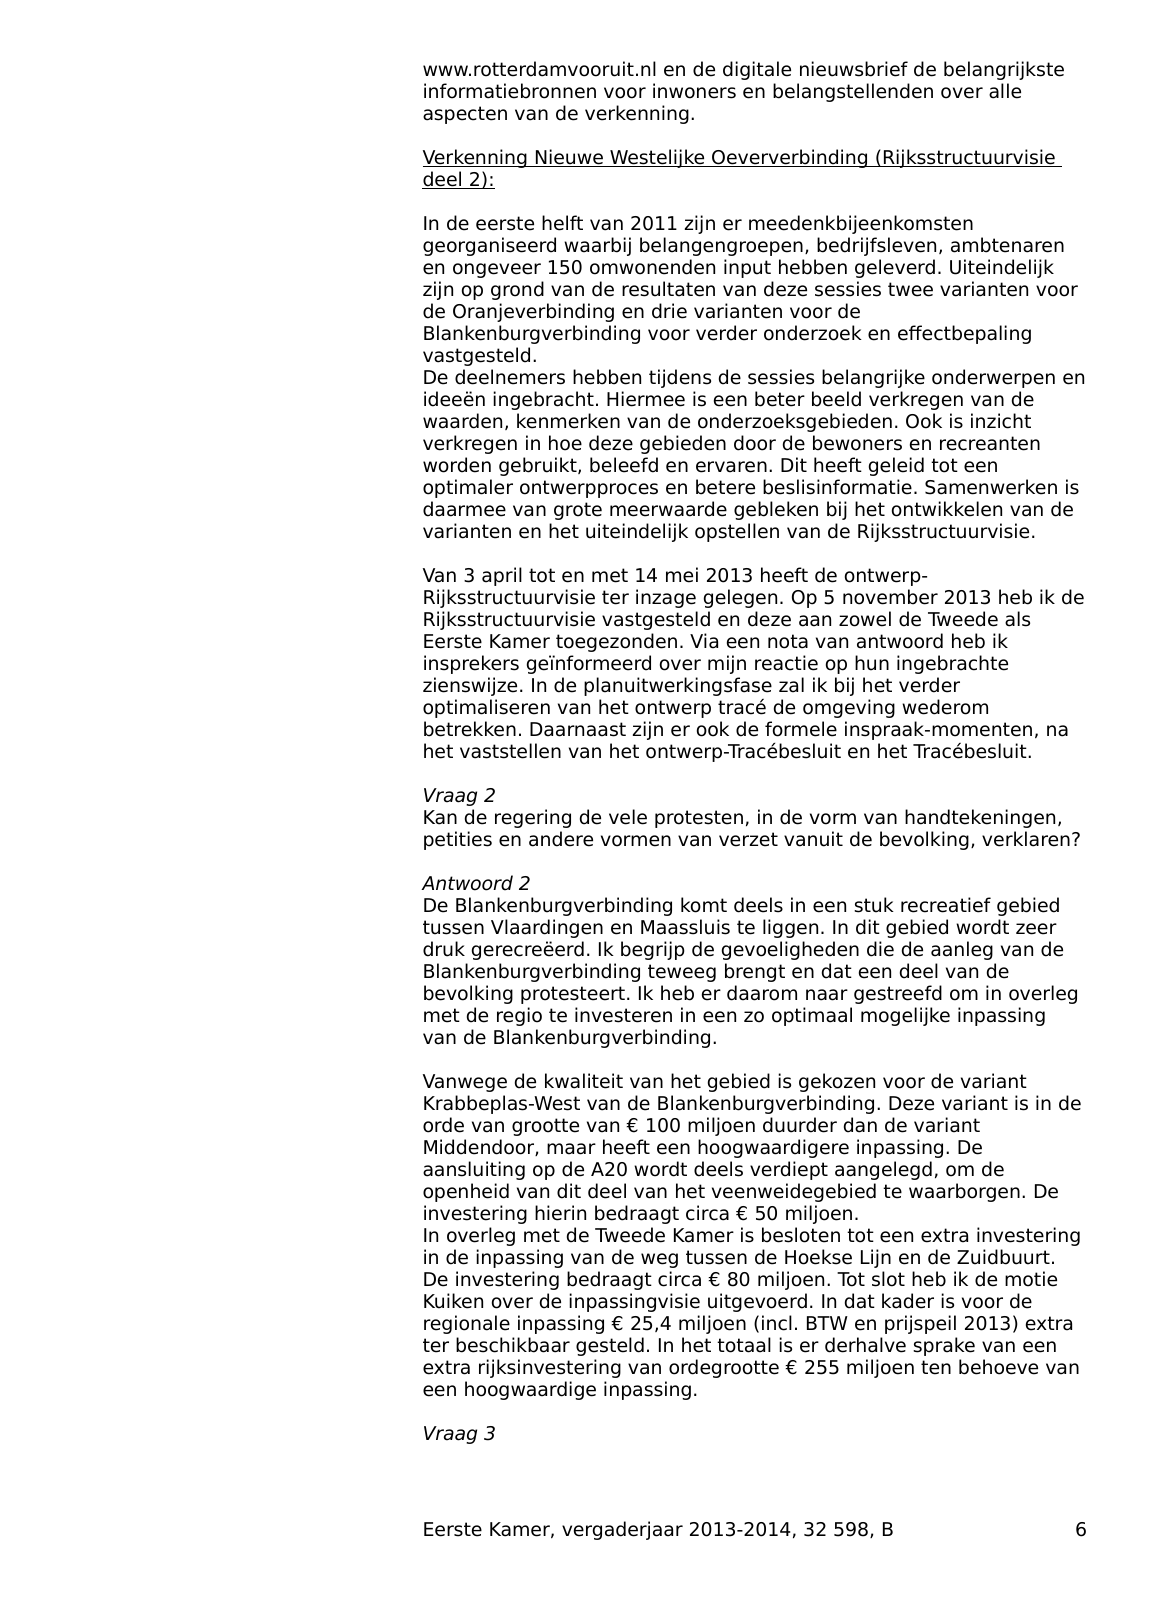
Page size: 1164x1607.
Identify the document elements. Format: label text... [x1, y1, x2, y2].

text Vraag 3 [422, 1423, 1087, 1445]
text Kan de regering de vele protesten, in de vorm van handtekeningen, petities en andere vormen van verzet vanuit de bevolking, verklaren? [422, 807, 1087, 851]
text In overleg met de Tweede Kamer is besloten tot een extra investering in de inpassing van de weg tussen de Hoekse Lijn en de Zuidbuurt. De investering bedraagt circa € 80 miljoen. Tot slot heb ik de motie Kuiken over de inpassingvisie uitgevoerd. In dat kader is voor de regionale inpassing € 25,4 miljoen (incl. BTW en prijspeil 2013) extra ter beschikbaar gesteld. In het totaal is er derhalve sprake van een extra rijksinvestering van ordegrootte € 255 miljoen ten behoeve van een hoogwaardige inpassing. [422, 1225, 1087, 1401]
text De deelnemers hebben tijdens de sessies belangrijke onderwerpen en ideeën ingebracht. Hiermee is een beter beeld verkregen van de waarden, kenmerken van de onderzoeksgebieden. Ook is inzicht verkregen in hoe deze gebieden door de bewoners en recreanten worden gebruikt, beleefd en ervaren. Dit heeft geleid tot een optimaler ontwerpproces en betere beslisinformatie. Samenwerken is daarmee van grote meerwaarde gebleken bij het ontwikkelen van de varianten en het uiteindelijk opstellen van de Rijksstructuurvisie. [422, 367, 1087, 543]
text Van 3 april tot en met 14 mei 2013 heeft de ontwerp-Rijksstructuurvisie ter inzage gelegen. Op 5 november 2013 heb ik de Rijksstructuurvisie vastgesteld en deze aan zowel de Tweede als Eerste Kamer toegezonden. Via een nota van antwoord heb ik insprekers geïnformeerd over mijn reactie op hun ingebrachte zienswijze. In de planuitwerkingsfase zal ik bij het verder optimaliseren van het ontwerp tracé de omgeving wederom betrekken. Daarnaast zijn er ook de formele inspraak-momenten, na het vaststellen van het ontwerp-Tracébesluit en het Tracébesluit. [422, 565, 1087, 763]
text www.rotterdamvooruit.nl en de digitale nieuwsbrief de belangrijkste informatiebronnen voor inwoners en belangstellenden over alle aspecten van de verkenning. [422, 59, 1087, 125]
text Vanwege de kwaliteit van het gebied is gekozen voor de variant Krabbeplas-West van de Blankenburgverbinding. Deze variant is in de orde van grootte van € 100 miljoen duurder dan de variant Middendoor, maar heeft een hoogwaardigere inpassing. De aansluiting op de A20 wordt deels verdiept aangelegd, om de openheid van dit deel van het veenweidegebied te waarborgen. De investering hierin bedraagt circa € 50 miljoen. [422, 1071, 1087, 1225]
subtitle Verkenning Nieuwe Westelijke Oeververbinding (Rijksstructuurvisie deel 2): [422, 147, 1087, 191]
text De Blankenburgverbinding komt deels in een stuk recreatief gebied tussen Vlaardingen en Maassluis te liggen. In dit gebied wordt zeer druk gerecreëerd. Ik begrijp de gevoeligheden die de aanleg van de Blankenburgverbinding teweeg brengt en dat een deel van de bevolking protesteert. Ik heb er daarom naar gestreefd om in overleg met de regio te investeren in een zo optimaal mogelijke inpassing van de Blankenburgverbinding. [422, 895, 1087, 1049]
text Vraag 2 [422, 785, 1087, 807]
text In de eerste helft van 2011 zijn er meedenkbijeenkomsten georganiseerd waarbij belangengroepen, bedrijfsleven, ambtenaren en ongeveer 150 omwonenden input hebben geleverd. Uiteindelijk zijn op grond van de resultaten van deze sessies twee varianten voor de Oranjeverbinding en drie varianten voor de Blankenburgverbinding voor verder onderzoek en effectbepaling vastgesteld. [422, 213, 1087, 367]
text Antwoord 2 [422, 873, 1087, 895]
